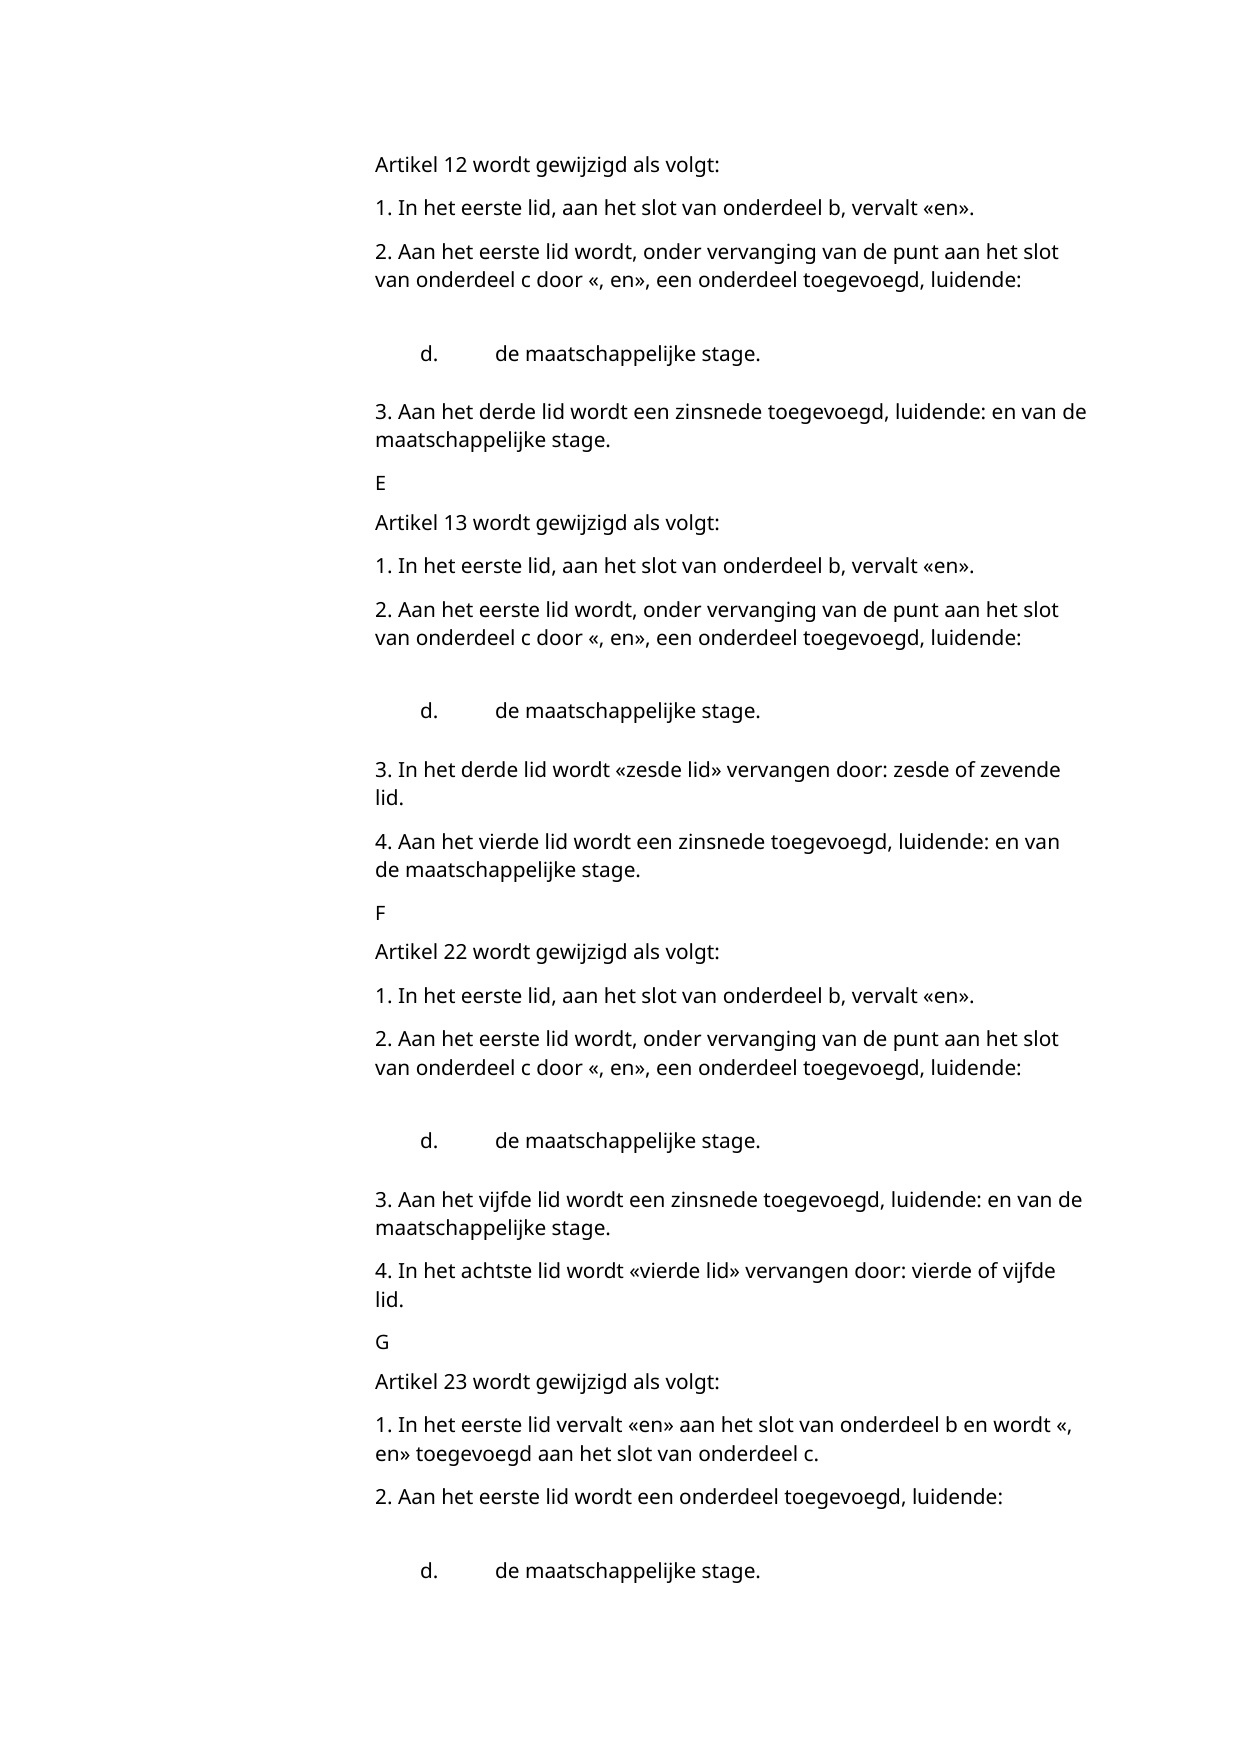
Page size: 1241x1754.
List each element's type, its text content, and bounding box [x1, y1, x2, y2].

text 1. In het eerste lid, aan het slot van onderdeel b, vervalt «en». [375, 981, 1090, 1009]
text 3. Aan het vijfde lid wordt een zinsnede toegevoegd, luidende: en van de maatschappelijke stage. [375, 1185, 1090, 1242]
list de maatschappelijke stage. [420, 339, 1090, 367]
text 1. In het eerste lid, aan het slot van onderdeel b, vervalt «en». [375, 551, 1090, 580]
text 4. In het achtste lid wordt «vierde lid» vervangen door: vierde of vijfde lid. [375, 1257, 1090, 1313]
text Artikel 22 wordt gewijzigd als volgt: [375, 937, 1090, 966]
list de maatschappelijke stage. [420, 1126, 1090, 1155]
text 2. Aan het eerste lid wordt, onder vervanging van de punt aan het slot van onderdeel c door «, en», een onderdeel toegevoegd, luidende: [375, 595, 1090, 652]
text F [375, 899, 1090, 926]
text 2. Aan het eerste lid wordt, onder vervanging van de punt aan het slot van onderdeel c door «, en», een onderdeel toegevoegd, luidende: [375, 1024, 1090, 1081]
text G [375, 1328, 1090, 1355]
list de maatschappelijke stage. [420, 1556, 1090, 1584]
text 3. Aan het derde lid wordt een zinsnede toegevoegd, luidende: en van de maatschappelijke stage. [375, 397, 1090, 454]
text 2. Aan het eerste lid wordt, onder vervanging van de punt aan het slot van onderdeel c door «, en», een onderdeel toegevoegd, luidende: [375, 237, 1090, 294]
text 1. In het eerste lid vervalt «en» aan het slot van onderdeel b en wordt «, en» toegevoegd aan het slot van onderdeel c. [375, 1411, 1090, 1467]
text 4. Aan het vierde lid wordt een zinsnede toegevoegd, luidende: en van de maatschappelijke stage. [375, 827, 1090, 884]
text Artikel 23 wordt gewijzigd als volgt: [375, 1367, 1090, 1396]
text 1. In het eerste lid, aan het slot van onderdeel b, vervalt «en». [375, 193, 1090, 222]
text 3. In het derde lid wordt «zesde lid» vervangen door: zesde of zevende lid. [375, 755, 1090, 812]
text Artikel 12 wordt gewijzigd als volgt: [375, 150, 1090, 178]
text Artikel 13 wordt gewijzigd als volgt: [375, 508, 1090, 536]
text 2. Aan het eerste lid wordt een onderdeel toegevoegd, luidende: [375, 1482, 1090, 1511]
text E [375, 469, 1090, 496]
list de maatschappelijke stage. [420, 697, 1090, 725]
